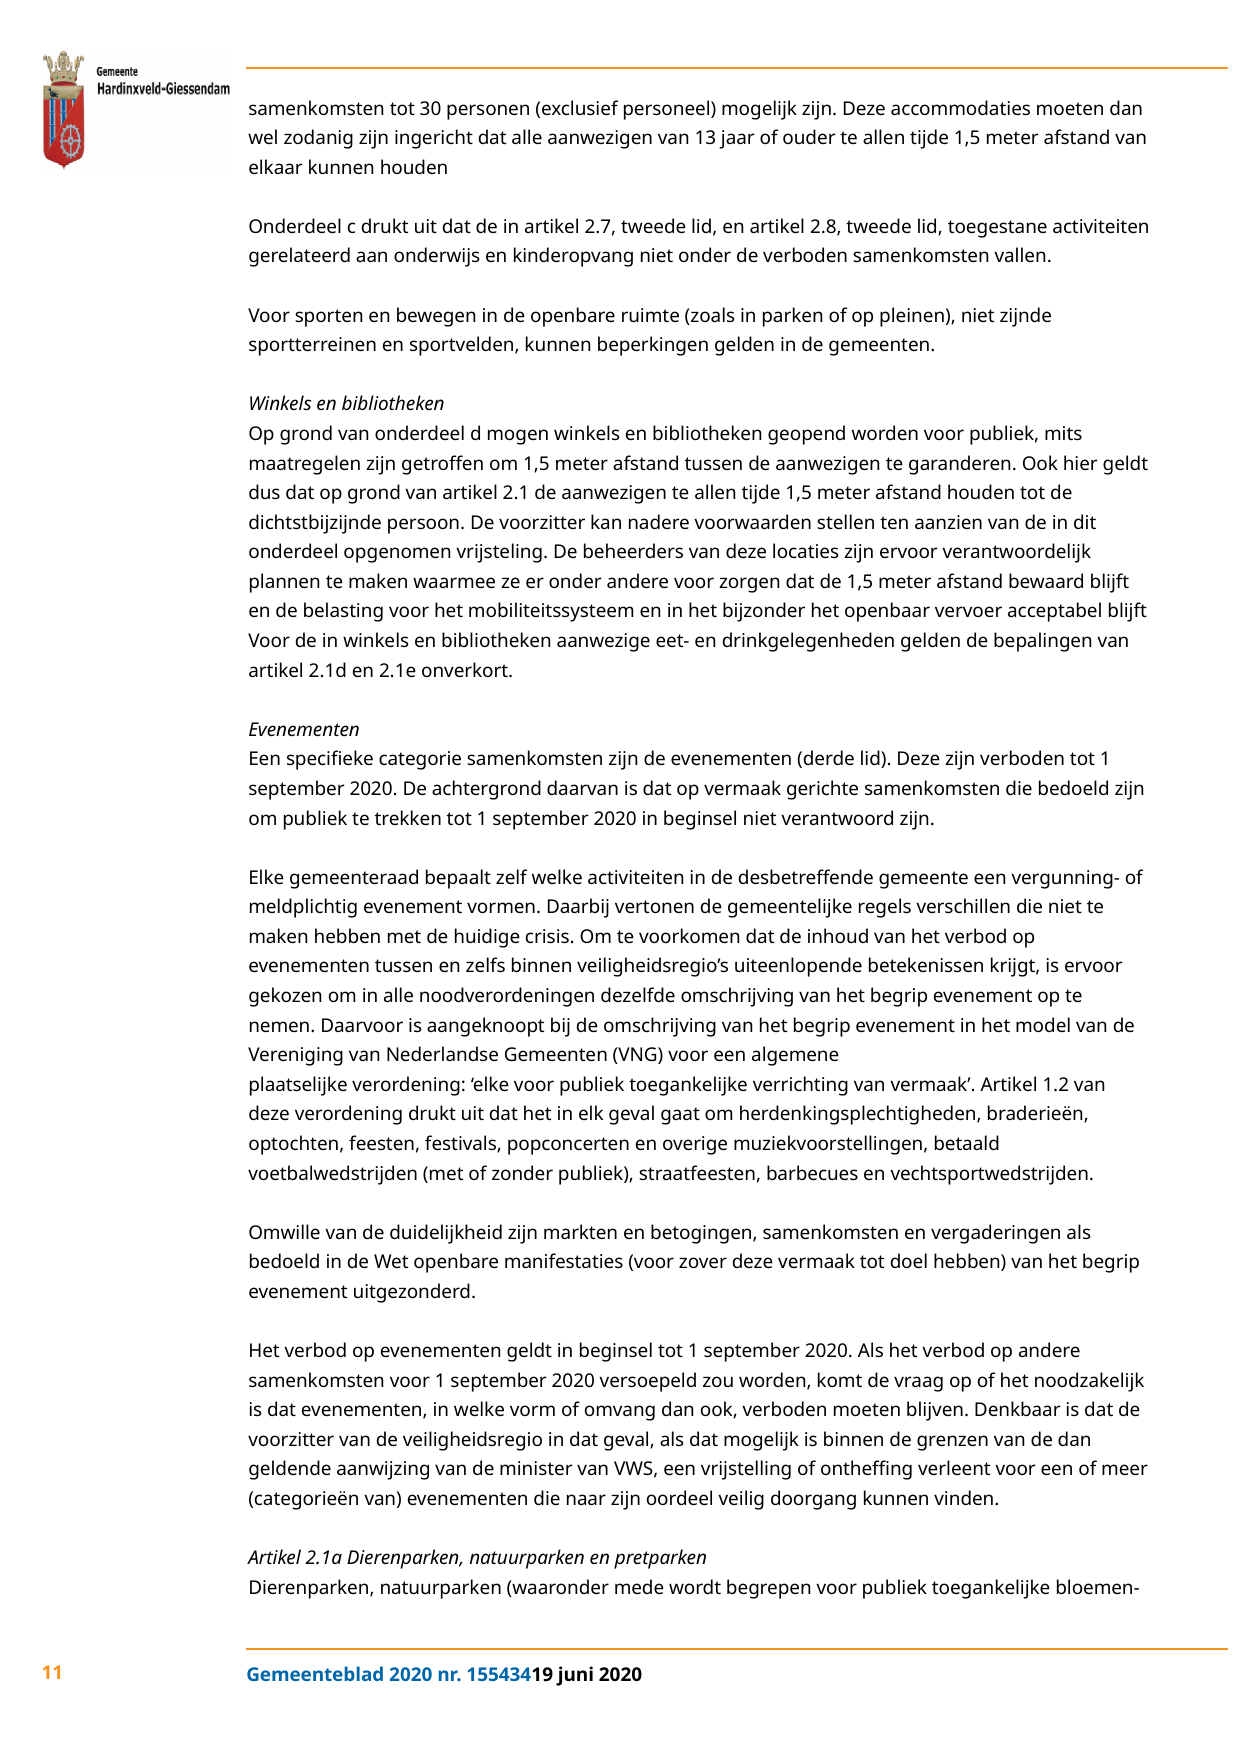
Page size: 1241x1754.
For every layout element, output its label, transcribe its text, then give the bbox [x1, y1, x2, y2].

text Elke gemeenteraad bepaalt zelf welke activiteiten in de desbetreffende gemeente een vergunning- of meldplichtig evenement vormen. Daarbij vertonen de gemeentelijke regels verschillen die niet te maken hebben met de huidige crisis. Om te voorkomen dat de inhoud van het verbod op evenementen tussen en zelfs binnen veiligheidsregio’s uiteenlopende betekenissen krijgt, is ervoor gekozen om in alle noodverordeningen dezelfde omschrijving van het begrip evenement op te nemen. Daarvoor is aangeknoopt bij de omschrijving van het begrip evenement in het model van de Vereniging van Nederlandse Gemeenten (VNG) voor een algemene [248, 864, 1152, 1067]
text Voor sporten en bewegen in de openbare ruimte (zoals in parken of op pleinen), niet zijnde sportterreinen en sportvelden, kunnen beperkingen gelden in de gemeenten. [248, 302, 1152, 357]
text Een specifieke categorie samenkomsten zijn de evenementen (derde lid). Deze zijn verboden tot 1 september 2020. De achtergrond daarvan is dat op vermaak gerichte samenkomsten die bedoeld zijn om publiek te trekken tot 1 september 2020 in beginsel niet verantwoord zijn. [248, 746, 1152, 831]
text plaatselijke verordening: ‘elke voor publiek toegankelijke verrichting van vermaak’. Artikel 1.2 van deze verordening drukt uit dat het in elk geval gaat om herdenkingsplechtigheden, braderieën, optochten, feesten, festivals, popconcerten en overige muziekvoorstellingen, betaald voetbalwedstrijden (met of zonder publiek), straatfeesten, barbecues en vechtsportwedstrijden. [248, 1071, 1152, 1186]
text Het verbod op evenementen geldt in beginsel tot 1 september 2020. Als het verbod op andere samenkomsten voor 1 september 2020 versoepeld zou worden, komt de vraag op of het noodzakelijk is dat evenementen, in welke vorm of omvang dan ook, verboden moeten blijven. Denkbaar is dat de voorzitter van de veiligheidsregio in dat geval, als dat mogelijk is binnen de grenzen van de dan geldende aanwijzing van de minister van VWS, een vrijstelling of ontheffing verleent voor een of meer (categorieën van) evenementen die naar zijn oordeel veilig doorgang kunnen vinden. [248, 1337, 1152, 1511]
text Dierenparken, natuurparken (waaronder mede wordt begrepen voor publiek toegankelijke bloemen- [248, 1574, 1152, 1600]
text Winkels en bibliotheken [248, 391, 1152, 416]
text Onderdeel c drukt uit dat de in artikel 2.7, tweede lid, en artikel 2.8, tweede lid, toegestane activiteiten gerelateerd aan onderwijs en kinderopvang niet onder de verboden samenkomsten vallen. [248, 213, 1152, 268]
text Artikel 2.1a Dierenparken, natuurparken en pretparken [248, 1544, 1152, 1570]
picture [41, 47, 231, 172]
text Omwille van de duidelijkheid zijn markten en betogingen, samenkomsten en vergaderingen als bedoeld in de Wet openbare manifestaties (voor zover deze vermaak tot doel hebben) van het begrip evenement uitgezonderd. [248, 1219, 1152, 1304]
text Voor de in winkels en bibliotheken aanwezige eet- en drinkgelegenheden gelden de bepalingen van artikel 2.1d en 2.1e onverkort. [248, 627, 1152, 683]
text Evenementen [248, 716, 1152, 742]
text Op grond van onderdeel d mogen winkels en bibliotheken geopend worden voor publiek, mits maatregelen zijn getroffen om 1,5 meter afstand tussen de aanwezigen te garanderen. Ook hier geldt dus dat op grond van artikel 2.1 de aanwezigen te allen tijde 1,5 meter afstand houden tot de dichtstbijzijnde persoon. De voorzitter kan nadere voorwaarden stellen ten aanzien van de in dit onderdeel opgenomen vrijsteling. De beheerders van deze locaties zijn ervoor verantwoordelijk plannen te maken waarmee ze er onder andere voor zorgen dat de 1,5 meter afstand bewaard blijft en de belasting voor het mobiliteitssysteem en in het bijzonder het openbaar vervoer acceptabel blijft [248, 420, 1152, 623]
text samenkomsten tot 30 personen (exclusief personeel) mogelijk zijn. Deze accommodaties moeten dan wel zodanig zijn ingericht dat alle aanwezigen van 13 jaar of ouder te allen tijde 1,5 meter afstand van elkaar kunnen houden [248, 95, 1152, 180]
